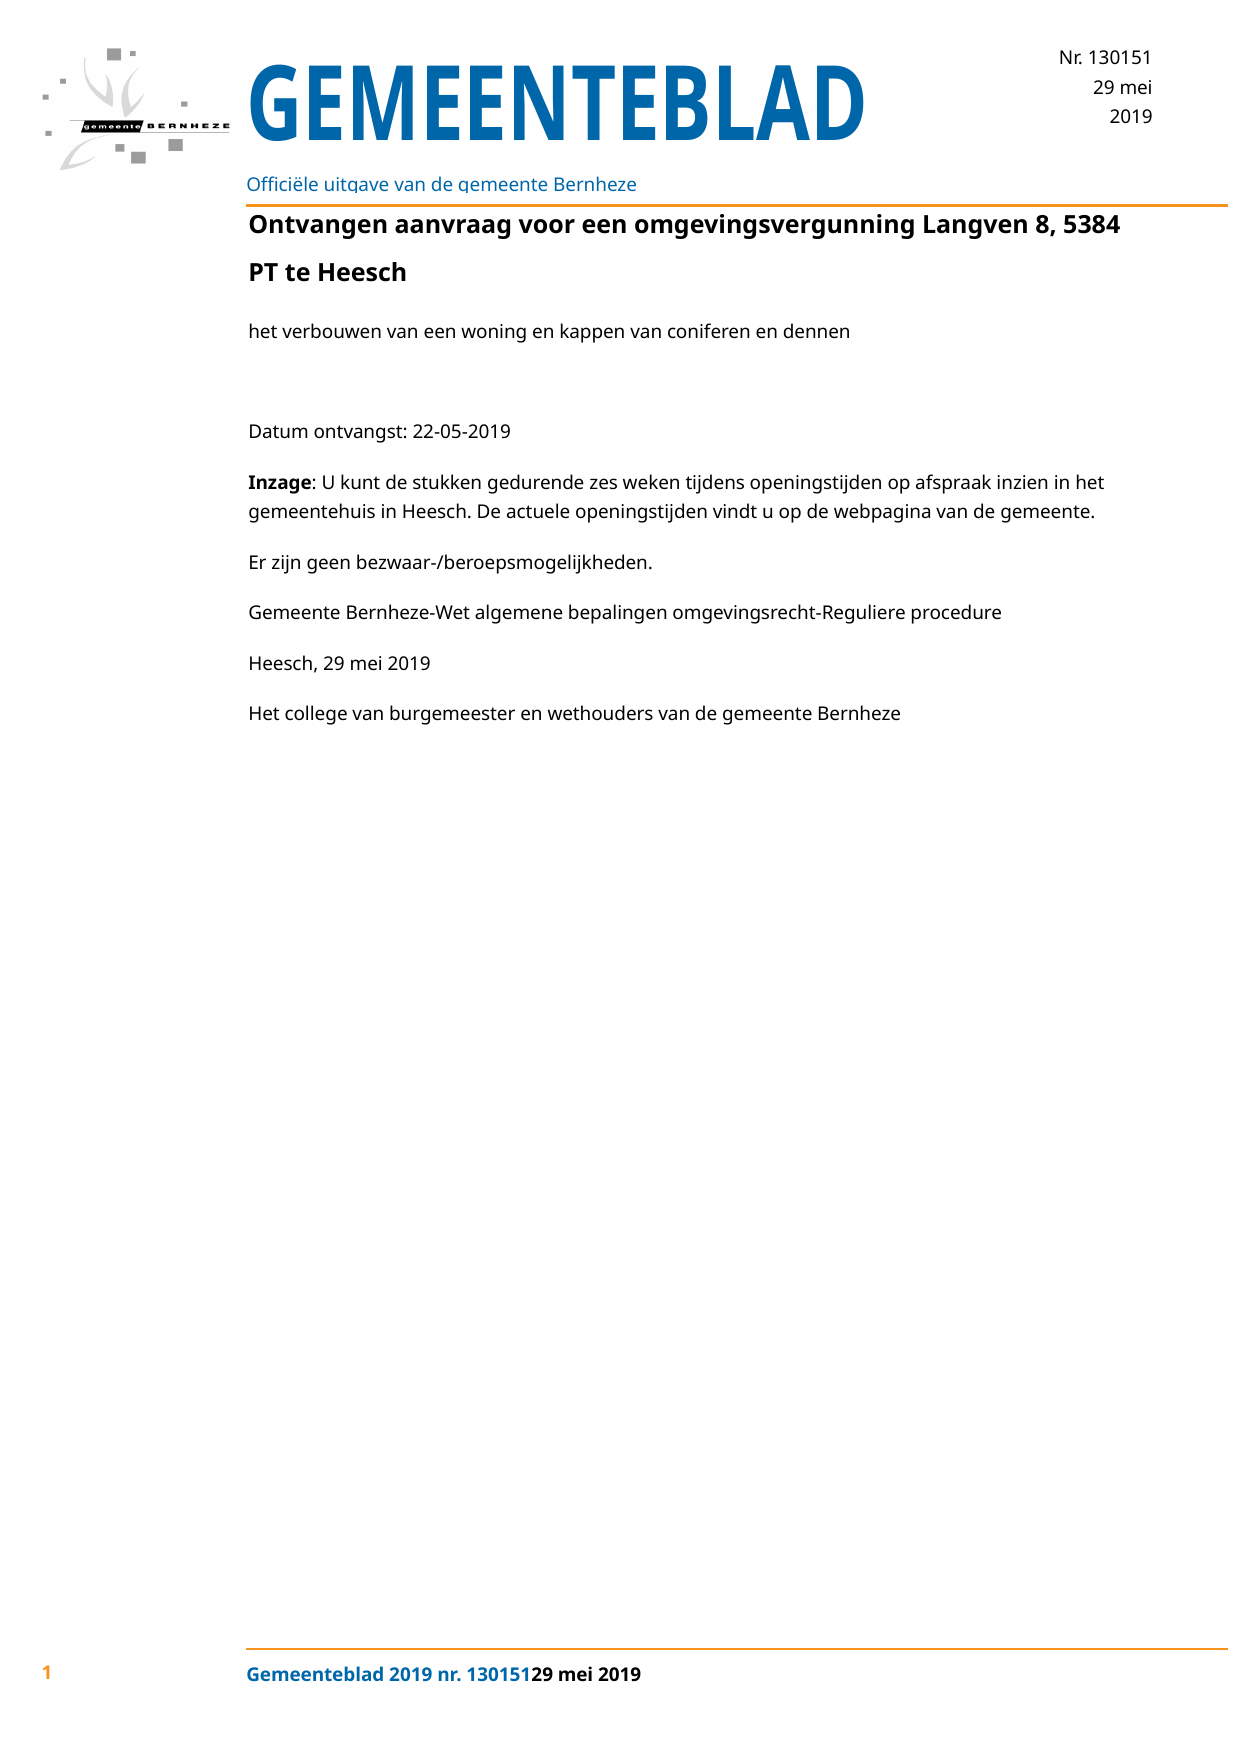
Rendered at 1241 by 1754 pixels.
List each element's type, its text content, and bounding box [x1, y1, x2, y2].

text Gemeente Bernheze-Wet algemene bepalingen omgevingsrecht-Reguliere procedure [248, 599, 1152, 625]
text Er zijn geen bezwaar-/beroepsmogelijkheden. [248, 549, 1152, 575]
text het verbouwen van een woning en kappen van coniferen en dennen [248, 318, 1152, 344]
text Het college van burgemeester en wethouders van de gemeente Bernheze [248, 700, 1152, 726]
text Heesch, 29 mei 2019 [248, 650, 1152, 676]
text Datum ontvangst: 22-05-2019 [248, 419, 1152, 444]
text Inzage: U kunt de stukken gedurende zes weken tijdens openingstijden op afspraak inzien in het gemeentehuis in Heesch. De actuele openingstijden vindt u op de webpagina van de gemeente. [248, 469, 1152, 524]
text Ontvangen aanvraag voor een omgevingsvergunning Langven 8, 5384 PT te Heesch [248, 207, 1152, 288]
picture [41, 47, 231, 172]
